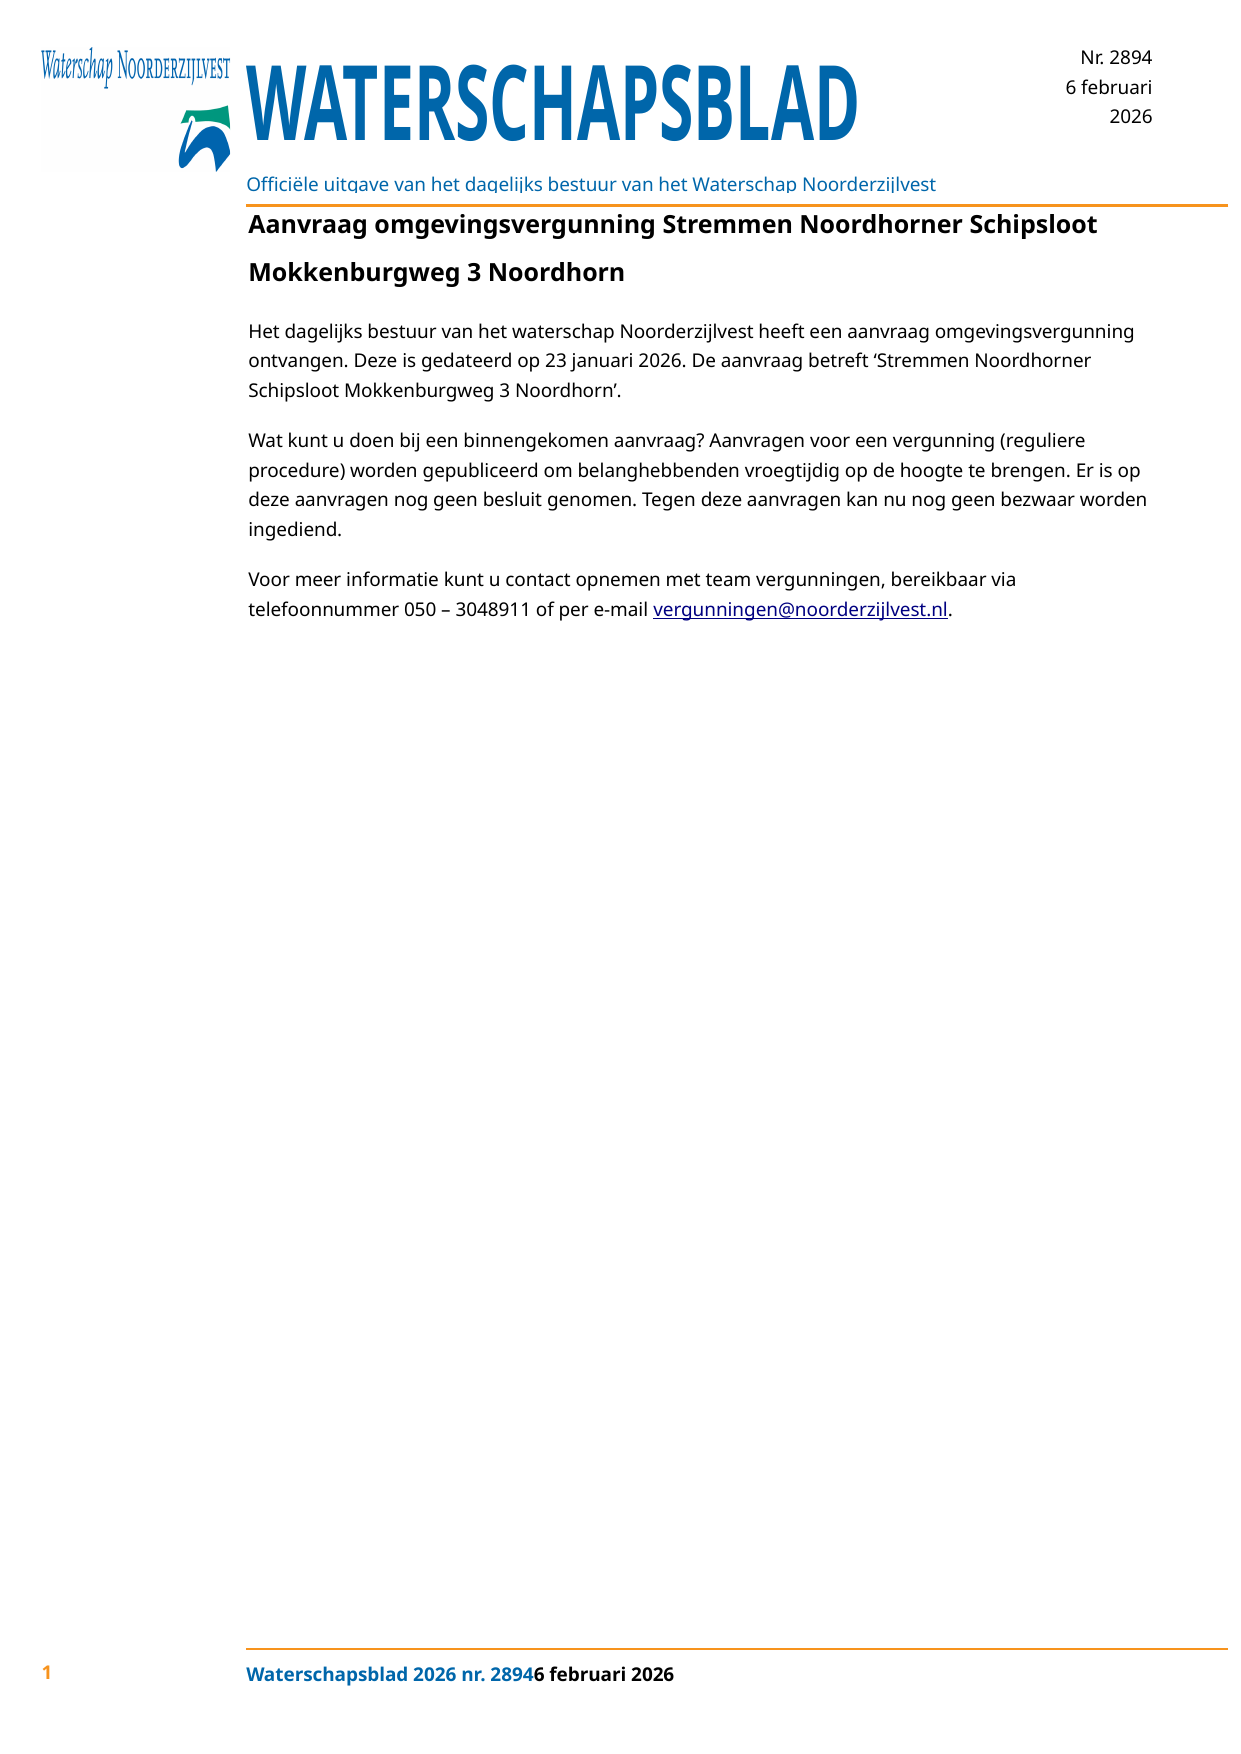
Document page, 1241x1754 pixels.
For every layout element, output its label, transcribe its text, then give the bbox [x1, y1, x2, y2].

picture [41, 47, 231, 172]
text Aanvraag omgevingsvergunning Stremmen Noordhorner Schipsloot Mokkenburgweg 3 Noordhorn [248, 207, 1152, 288]
text Voor meer informatie kunt u contact opnemen met team vergunningen, bereikbaar via telefoonnummer 050 – 3048911 of per e-mail vergunningen@noorderzijlvest.nl. [248, 567, 1152, 622]
text Wat kunt u doen bij een binnengekomen aanvraag? Aanvragen voor een vergunning (reguliere procedure) worden gepubliceerd om belanghebbenden vroegtijdig op de hoogte te brengen. Er is op deze aanvragen nog geen besluit genomen. Tegen deze aanvragen kan nu nog geen bezwaar worden ingediend. [248, 427, 1152, 542]
text Het dagelijks bestuur van het waterschap Noorderzijlvest heeft een aanvraag omgevingsvergunning ontvangen. Deze is gedateerd op 23 januari 2026. De aanvraag betreft ‘Stremmen Noordhorner Schipsloot Mokkenburgweg 3 Noordhorn’. [248, 318, 1152, 403]
